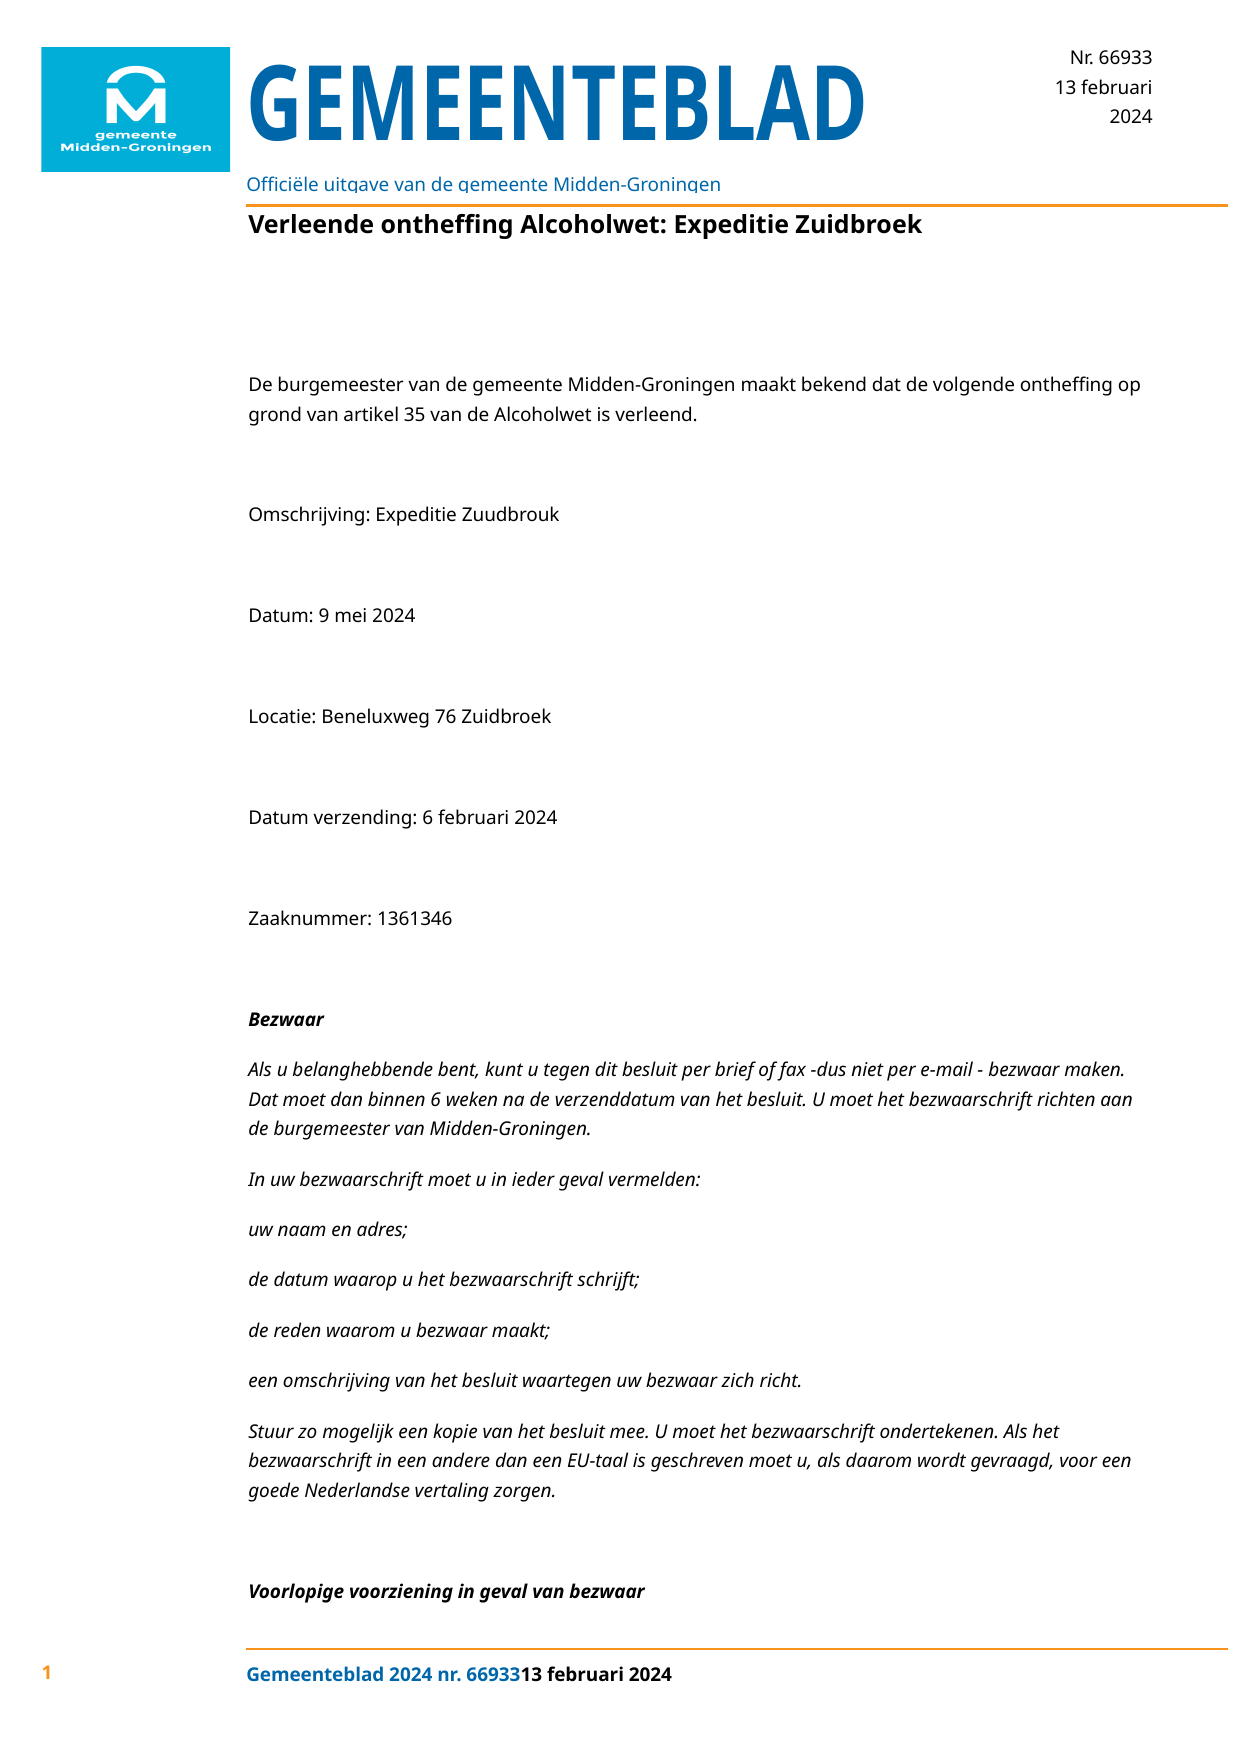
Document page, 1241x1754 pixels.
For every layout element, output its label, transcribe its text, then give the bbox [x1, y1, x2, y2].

text Voorlopige voorziening in geval van bezwaar [248, 1578, 1152, 1603]
text Stuur zo mogelijk een kopie van het besluit mee. U moet het bezwaarschrift ondertekenen. Als het bezwaarschrift in een andere dan een EU-taal is geschreven moet u, als daarom wordt gevraagd, voor een goede Nederlandse vertaling zorgen. [248, 1418, 1152, 1503]
text de reden waarom u bezwaar maakt; [248, 1317, 1152, 1343]
text uw naam en adres; [248, 1216, 1152, 1242]
text de datum waarop u het bezwaarschrift schrijft; [248, 1267, 1152, 1292]
picture [108, 66, 164, 82]
text Bezwaar [248, 1006, 1152, 1031]
text een omschrijving van het besluit waartegen uw bezwaar zich richt. [248, 1367, 1152, 1393]
text Locatie: Beneluxweg 76 Zuidbroek [248, 703, 1152, 729]
text In uw bezwaarschrift moet u in ieder geval vermelden: [248, 1166, 1152, 1191]
picture [107, 89, 165, 122]
text Datum: 9 mei 2024 [248, 602, 1152, 628]
text Zaaknummer: 1361346 [248, 905, 1152, 931]
picture [184, 146, 190, 153]
text Omschrijving: Expeditie Zuudbrouk [248, 502, 1152, 527]
text Als u belanghebbende bent, kunt u tegen dit besluit per brief of fax -dus niet per e-mail - bezwaar maken. Dat moet dan binnen 6 weken na de verzenddatum van het besluit. U moet het bezwaarschrift richten aan de burgemeester van Midden-Groningen. [248, 1056, 1152, 1141]
text Datum verzending: 6 februari 2024 [248, 804, 1152, 830]
text Verleende ontheffing Alcoholwet: Expeditie Zuidbroek [248, 207, 1152, 241]
text De burgemeester van de gemeente Midden-Groningen maakt bekend dat de volgende ontheffing op grond van artikel 35 van de Alcoholwet is verleend. [248, 371, 1152, 426]
